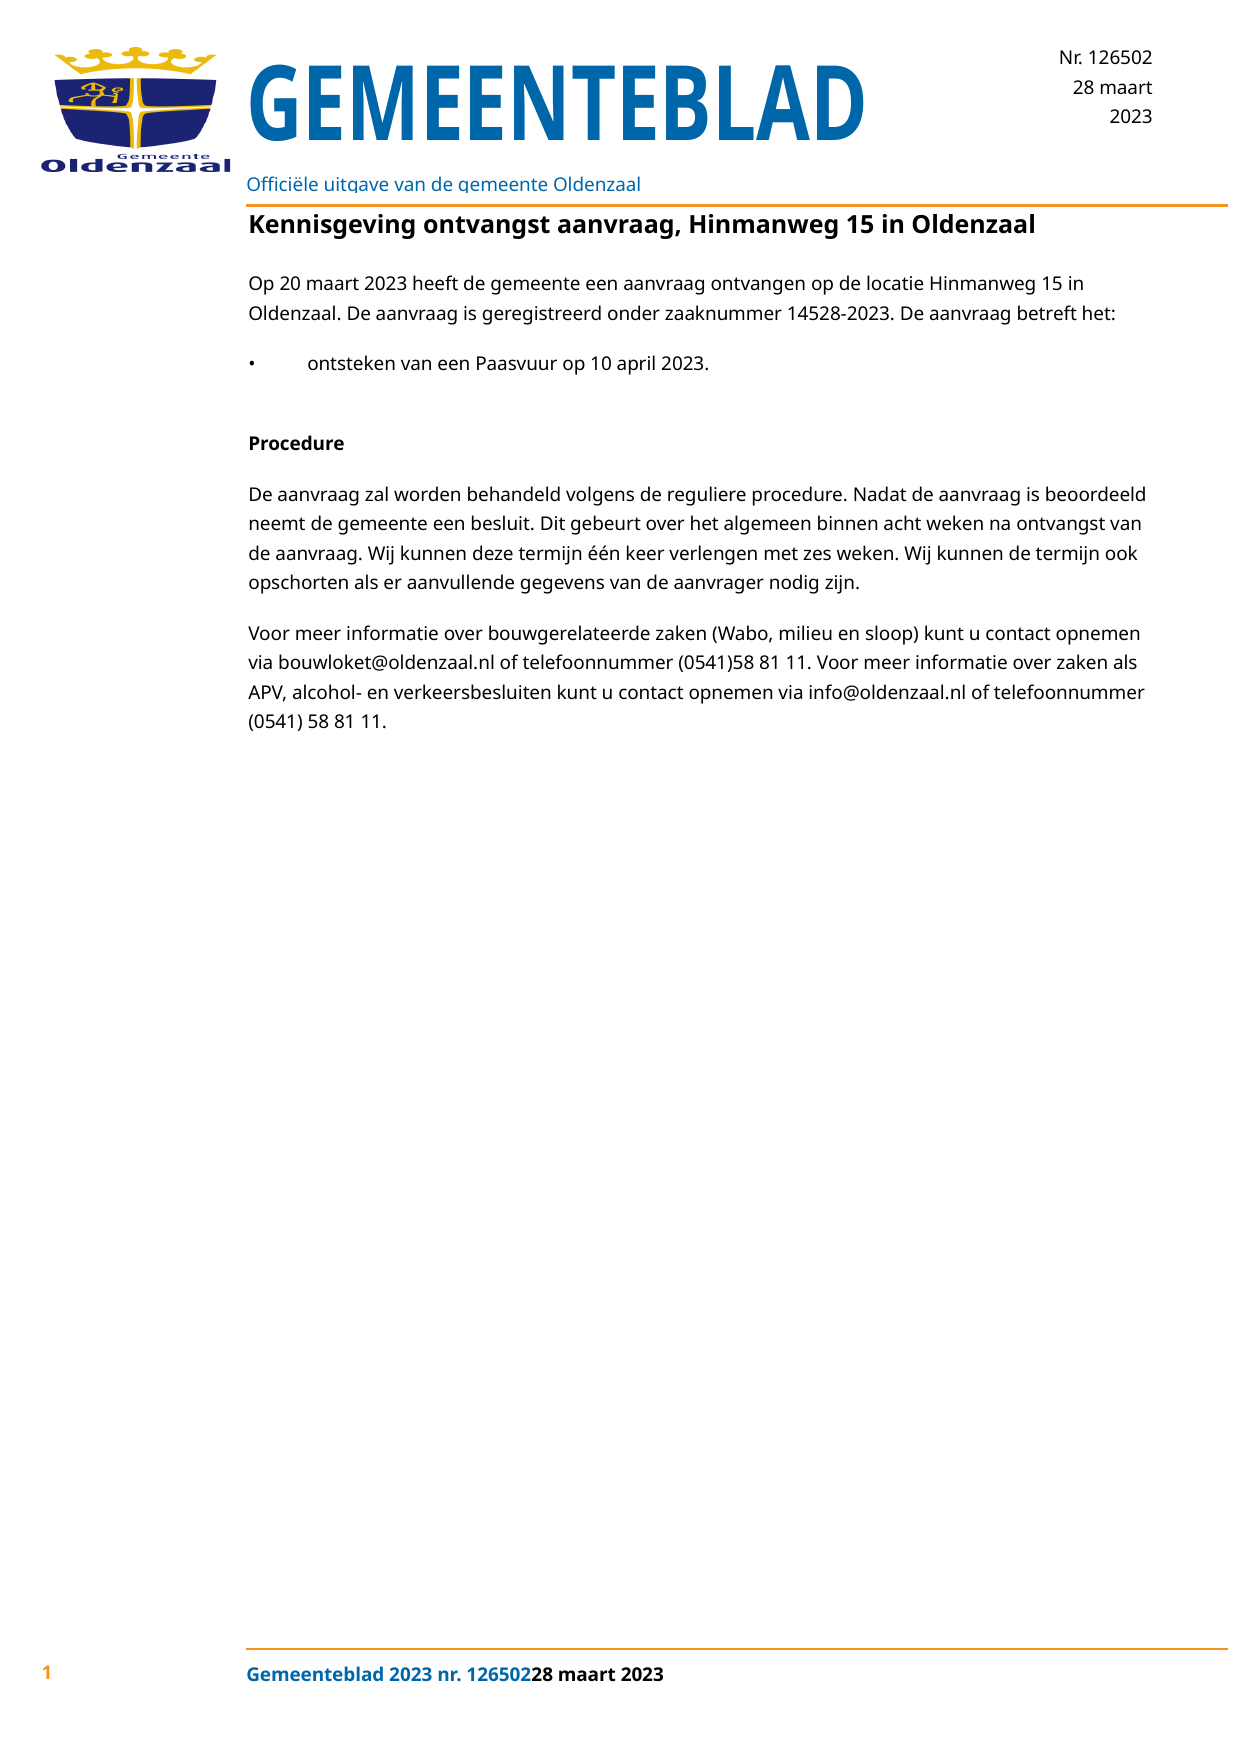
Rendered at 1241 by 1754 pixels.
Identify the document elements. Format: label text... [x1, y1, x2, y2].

picture [41, 47, 231, 172]
text Procedure [248, 430, 1152, 456]
text Kennisgeving ontvangst aanvraag, Hinmanweg 15 in Oldenzaal [248, 207, 1152, 241]
text De aanvraag zal worden behandeld volgens de reguliere procedure. Nadat de aanvraag is beoordeeld neemt de gemeente een besluit. Dit gebeurt over het algemeen binnen acht weken na ontvangst van de aanvraag. Wij kunnen deze termijn één keer verlengen met zes weken. Wij kunnen de termijn ook opschorten als er aanvullende gegevens van de aanvrager nodig zijn. [248, 481, 1152, 595]
text Voor meer informatie over bouwgerelateerde zaken (Wabo, milieu en sloop) kunt u contact opnemen via bouwloket@oldenzaal.nl of telefoonnummer (0541)58 81 11. Voor meer informatie over zaken als APV, alcohol- en verkeersbesluiten kunt u contact opnemen via info@oldenzaal.nl of telefoonnummer (0541) 58 81 11. [248, 620, 1152, 734]
list ontsteken van een Paasvuur op 10 april 2023. [248, 350, 1152, 376]
text Op 20 maart 2023 heeft de gemeente een aanvraag ontvangen op de locatie Hinmanweg 15 in Oldenzaal. De aanvraag is geregistreerd onder zaaknummer 14528-2023. De aanvraag betreft het: [248, 270, 1152, 326]
